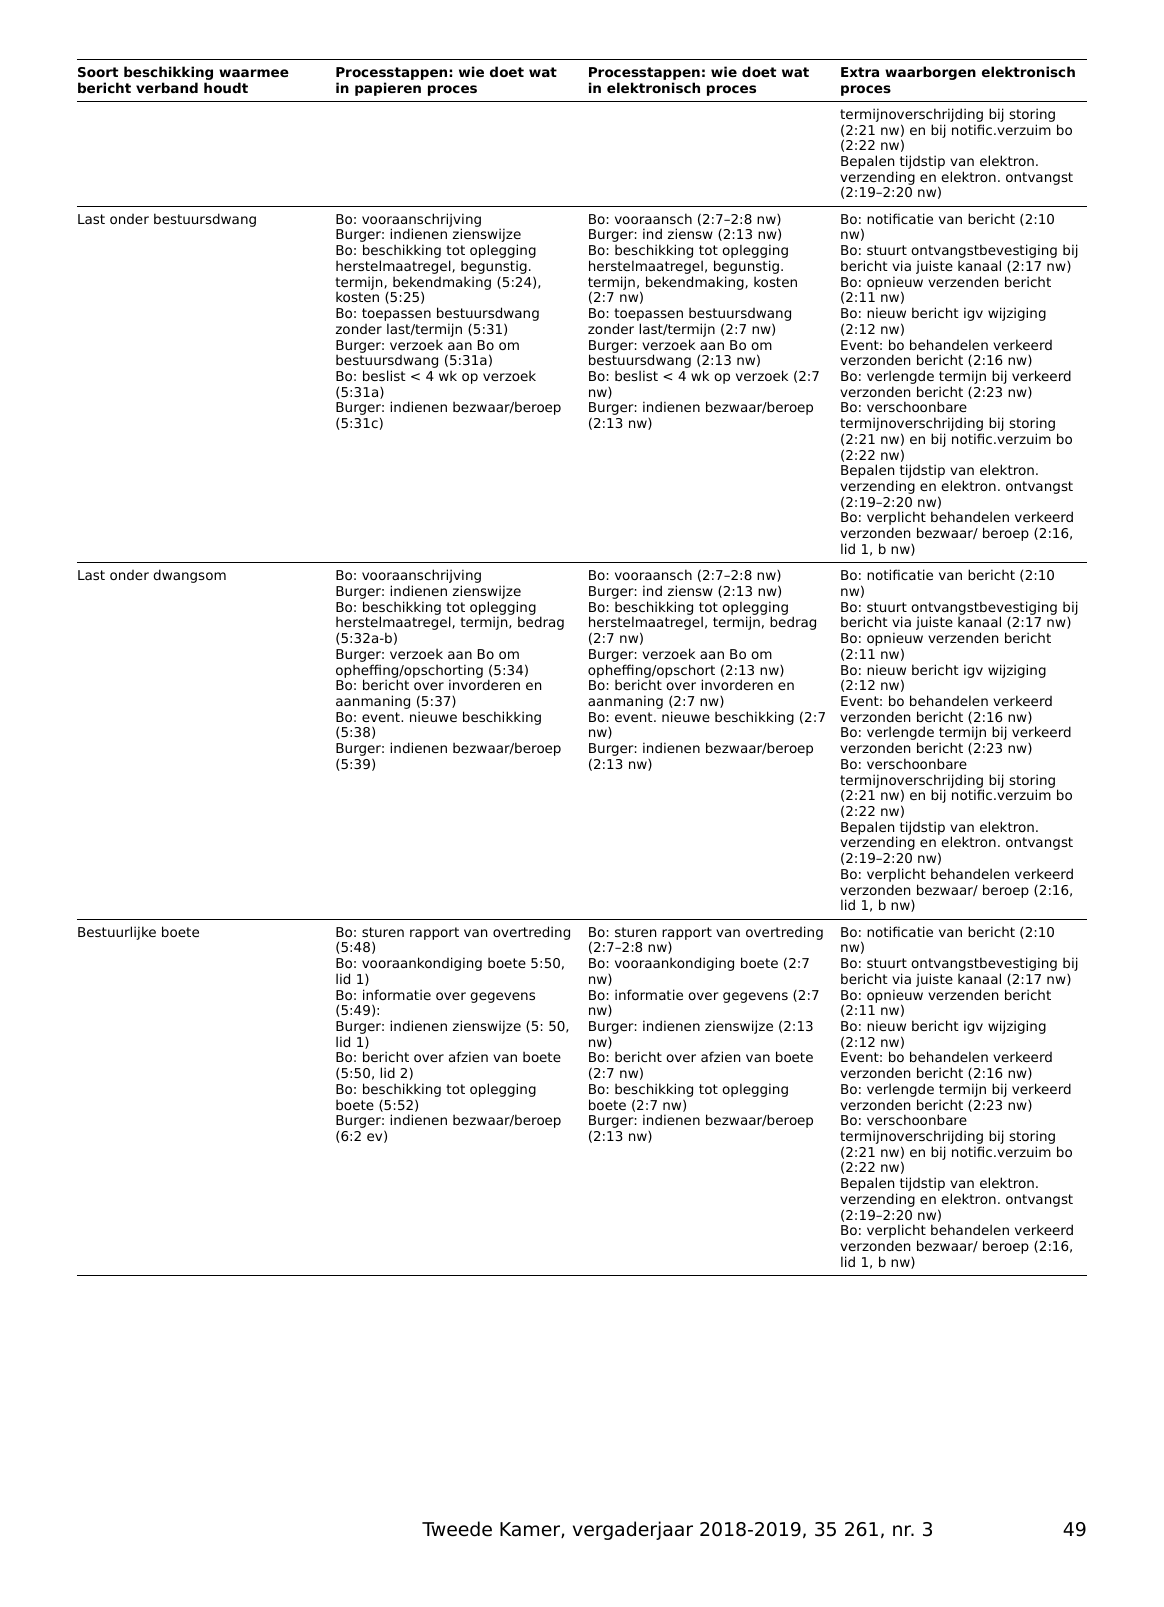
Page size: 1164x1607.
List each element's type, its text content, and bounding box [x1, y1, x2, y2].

table_cell Bo: vooraansch (2:7–2:8 nw) Burger: ind ziensw (2:13 nw) Bo: beschikking tot oplegging herstelmaatregel, begunstig. termijn, bekendmaking, kosten (2:7 nw) Bo: toepassen bestuursdwang zonder last/termijn (2:7 nw) Burger: verzoek aan Bo om bestuursdwang (2:13 nw) Bo: beslist < 4 wk op verzoek (2:7 nw) Burger: indienen bezwaar/beroep (2:13 nw) [582, 207, 834, 562]
table_cell termijnoverschrijding bij storing (2:21 nw) en bij notific.verzuim bo (2:22 nw) Bepalen tijdstip van elektron. verzending en elektron. ontvangst (2:19–2:20 nw) [834, 102, 1087, 206]
table_cell Bestuurlijke boete [77, 920, 329, 1275]
table_header Processtappen: wie doet wat in papieren proces [329, 60, 582, 101]
table_cell Last onder dwangsom [77, 563, 329, 919]
table_cell Bo: vooraanschrijving Burger: indienen zienswijze Bo: beschikking tot oplegging herstelmaatregel, begunstig. termijn, bekendmaking (5:24), kosten (5:25) Bo: toepassen bestuursdwang zonder last/termijn (5:31) Burger: verzoek aan Bo om bestuursdwang (5:31a) Bo: beslist < 4 wk op verzoek (5:31a) Burger: indienen bezwaar/beroep (5:31c) [329, 207, 582, 562]
table_header Extra waarborgen elektronisch proces [834, 60, 1087, 101]
table_cell Bo: notificatie van bericht (2:10 nw) Bo: stuurt ontvangstbevestiging bij bericht via juiste kanaal (2:17 nw) Bo: opnieuw verzenden bericht (2:11 nw) Bo: nieuw bericht igv wijziging (2:12 nw) Event: bo behandelen verkeerd verzonden bericht (2:16 nw) Bo: verlengde termijn bij verkeerd verzonden bericht (2:23 nw) Bo: verschoonbare termijnoverschrijding bij storing (2:21 nw) en bij notific.verzuim bo (2:22 nw) Bepalen tijdstip van elektron. verzending en elektron. ontvangst (2:19–2:20 nw) Bo: verplicht behandelen verkeerd verzonden bezwaar/ beroep (2:16, lid 1, b nw) [834, 920, 1087, 1275]
table_cell Last onder bestuursdwang [77, 207, 329, 562]
table_header Soort beschikking waarmee bericht verband houdt [77, 60, 329, 101]
table_header Processtappen: wie doet wat in elektronisch proces [582, 60, 834, 101]
table_cell Bo: sturen rapport van overtreding (5:48) Bo: vooraankondiging boete 5:50, lid 1) Bo: informatie over gegevens (5:49): Burger: indienen zienswijze (5: 50, lid 1) Bo: bericht over afzien van boete (5:50, lid 2) Bo: beschikking tot oplegging boete (5:52) Burger: indienen bezwaar/beroep (6:2 ev) [329, 920, 582, 1275]
table_cell Bo: vooraanschrijving Burger: indienen zienswijze Bo: beschikking tot oplegging herstelmaatregel, termijn, bedrag (5:32a-b) Burger: verzoek aan Bo om opheffing/opschorting (5:34) Bo: bericht over invorderen en aanmaning (5:37) Bo: event. nieuwe beschikking (5:38) Burger: indienen bezwaar/beroep (5:39) [329, 563, 582, 919]
table_cell Bo: sturen rapport van overtreding (2:7–2:8 nw) Bo: vooraankondiging boete (2:7 nw) Bo: informatie over gegevens (2:7 nw) Burger: indienen zienswijze (2:13 nw) Bo: bericht over afzien van boete (2:7 nw) Bo: beschikking tot oplegging boete (2:7 nw) Burger: indienen bezwaar/beroep (2:13 nw) [582, 920, 834, 1275]
table_cell [77, 102, 329, 206]
table_cell Bo: notificatie van bericht (2:10 nw) Bo: stuurt ontvangstbevestiging bij bericht via juiste kanaal (2:17 nw) Bo: opnieuw verzenden bericht (2:11 nw) Bo: nieuw bericht igv wijziging (2:12 nw) Event: bo behandelen verkeerd verzonden bericht (2:16 nw) Bo: verlengde termijn bij verkeerd verzonden bericht (2:23 nw) Bo: verschoonbare termijnoverschrijding bij storing (2:21 nw) en bij notific.verzuim bo (2:22 nw) Bepalen tijdstip van elektron. verzending en elektron. ontvangst (2:19–2:20 nw) Bo: verplicht behandelen verkeerd verzonden bezwaar/ beroep (2:16, lid 1, b nw) [834, 563, 1087, 919]
table_cell Bo: notificatie van bericht (2:10 nw) Bo: stuurt ontvangstbevestiging bij bericht via juiste kanaal (2:17 nw) Bo: opnieuw verzenden bericht (2:11 nw) Bo: nieuw bericht igv wijziging (2:12 nw) Event: bo behandelen verkeerd verzonden bericht (2:16 nw) Bo: verlengde termijn bij verkeerd verzonden bericht (2:23 nw) Bo: verschoonbare termijnoverschrijding bij storing (2:21 nw) en bij notific.verzuim bo (2:22 nw) Bepalen tijdstip van elektron. verzending en elektron. ontvangst (2:19–2:20 nw) Bo: verplicht behandelen verkeerd verzonden bezwaar/ beroep (2:16, lid 1, b nw) [834, 207, 1087, 562]
table_cell [329, 102, 582, 206]
table_cell Bo: vooraansch (2:7–2:8 nw) Burger: ind ziensw (2:13 nw) Bo: beschikking tot oplegging herstelmaatregel, termijn, bedrag (2:7 nw) Burger: verzoek aan Bo om opheffing/opschort (2:13 nw) Bo: bericht over invorderen en aanmaning (2:7 nw) Bo: event. nieuwe beschikking (2:7 nw) Burger: indienen bezwaar/beroep (2:13 nw) [582, 563, 834, 919]
table_cell [582, 102, 834, 206]
